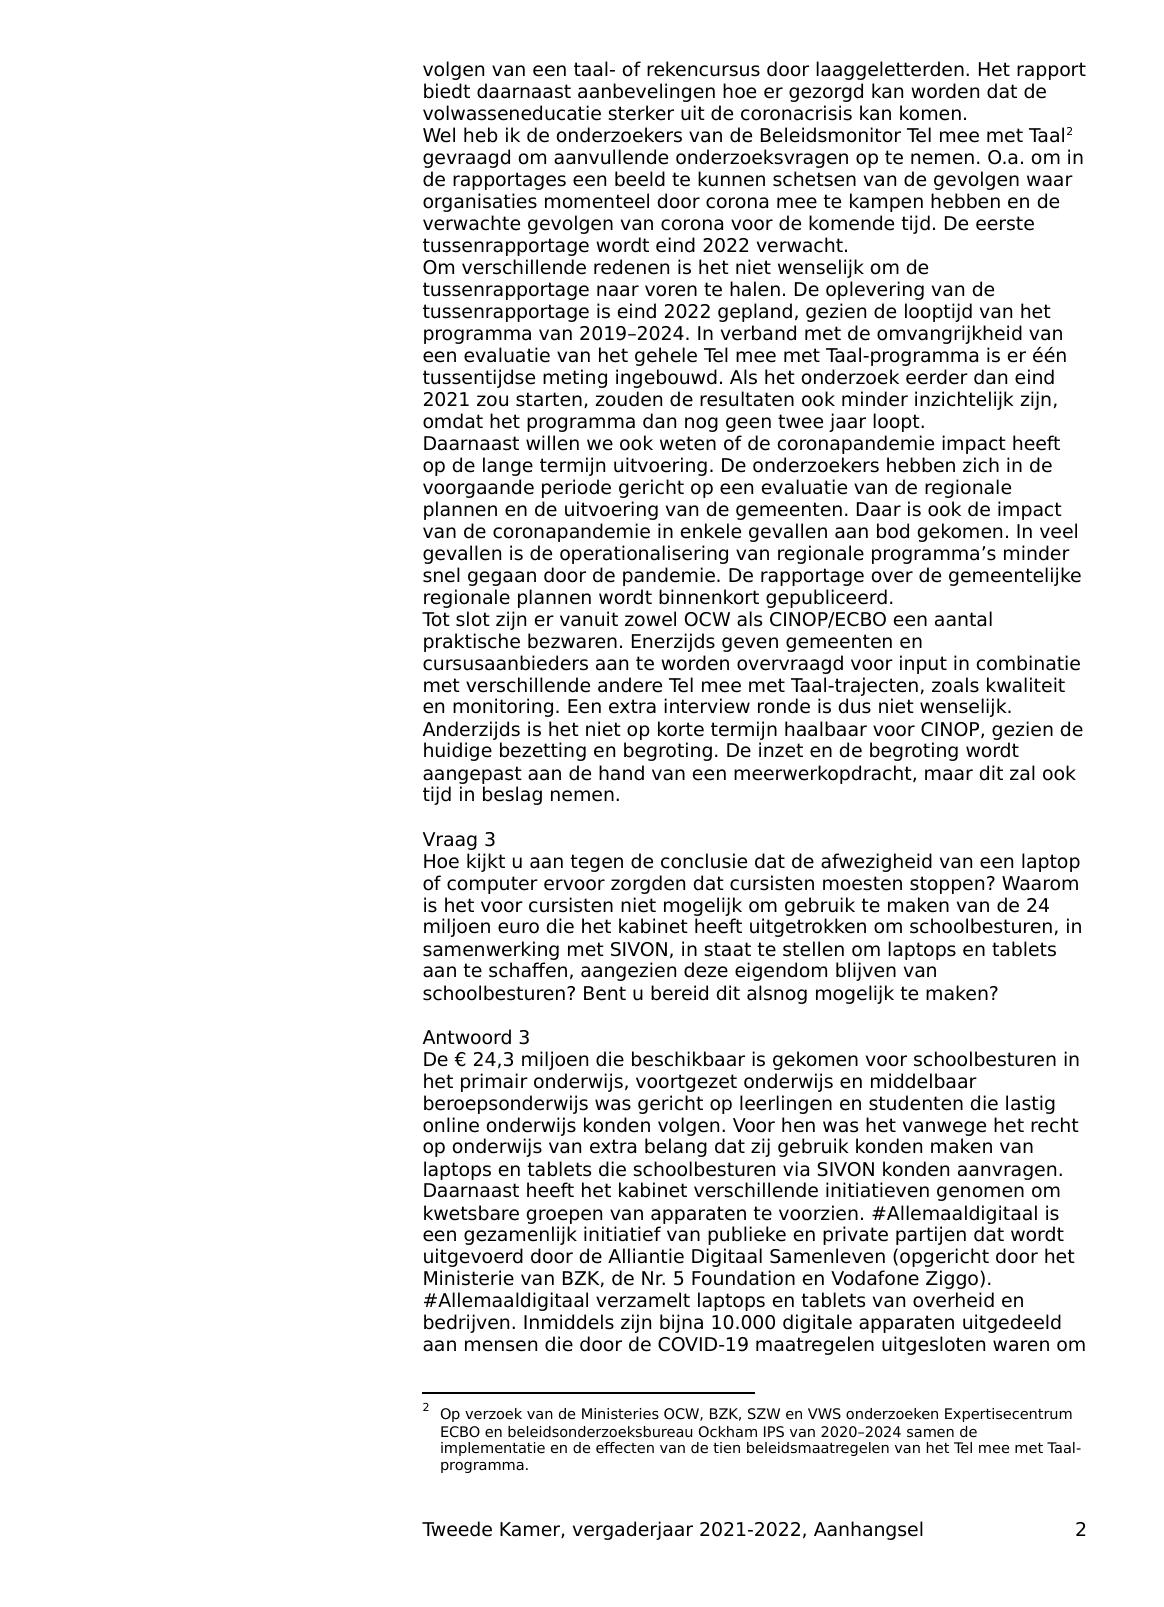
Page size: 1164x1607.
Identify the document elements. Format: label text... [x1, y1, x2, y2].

text Tot slot zijn er vanuit zowel OCW als CINOP/ECBO een aantal praktische bezwaren. Enerzijds geven gemeenten en cursusaanbieders aan te worden overvraagd voor input in combinatie met verschillende andere Tel mee met Taal-trajecten, zoals kwaliteit en monitoring. Een extra interview ronde is dus niet wenselijk. Anderzijds is het niet op korte termijn haalbaar voor CINOP, gezien de huidige bezetting en begroting. De inzet en de begroting wordt aangepast aan de hand van een meerwerkopdracht, maar dit zal ook tijd in beslag nemen. [422, 608, 1087, 806]
text Hoe kijkt u aan tegen de conclusie dat de afwezigheid van een laptop of computer ervoor zorgden dat cursisten moesten stoppen? Waarom is het voor cursisten niet mogelijk om gebruik te maken van de 24 miljoen euro die het kabinet heeft uitgetrokken om schoolbesturen, in samenwerking met SIVON, in staat te stellen om laptops en tablets aan te schaffen, aangezien deze eigendom blijven van schoolbesturen? Bent u bereid dit alsnog mogelijk te maken? [422, 851, 1087, 1004]
text Vraag 3 [422, 828, 1087, 851]
text Daarnaast heeft het kabinet verschillende initiatieven genomen om kwetsbare groepen van apparaten te voorzien. #Allemaaldigitaal is een gezamenlijk initiatief van publieke en private partijen dat wordt uitgevoerd door de Alliantie Digitaal Samenleven (opgericht door het Ministerie van BZK, de Nr. 5 Foundation en Vodafone Ziggo). #Allemaaldigitaal verzamelt laptops en tablets van overheid en bedrijven. Inmiddels zijn bijna 10.000 digitale apparaten uitgedeeld aan mensen die door de COVID-19 maatregelen uitgesloten waren om [422, 1180, 1087, 1356]
text Op verzoek van de Ministeries OCW, BZK, SZW en VWS onderzoeken Expertisecentrum ECBO en beleidsonderzoeksbureau Ockham IPS van 2020–2024 samen de implementatie en de effecten van de tien beleidsmaatregelen van het Tel mee met Taal-programma. [422, 1402, 1087, 1474]
text Daarnaast willen we ook weten of de coronapandemie impact heeft op de lange termijn uitvoering. De onderzoekers hebben zich in de voorgaande periode gericht op een evaluatie van de regionale plannen en de uitvoering van de gemeenten. Daar is ook de impact van de coronapandemie in enkele gevallen aan bod gekomen. In veel gevallen is de operationalisering van regionale programma’s minder snel gegaan door de pandemie. De rapportage over de gemeentelijke regionale plannen wordt binnenkort gepubliceerd. [422, 433, 1087, 608]
text De € 24,3 miljoen die beschikbaar is gekomen voor schoolbesturen in het primair onderwijs, voortgezet onderwijs en middelbaar beroepsonderwijs was gericht op leerlingen en studenten die lastig online onderwijs konden volgen. Voor hen was het vanwege het recht op onderwijs van extra belang dat zij gebruik konden maken van laptops en tablets die schoolbesturen via SIVON konden aanvragen. [422, 1048, 1087, 1180]
text Antwoord 3 [422, 1027, 1087, 1048]
text Wel heb ik de onderzoekers van de Beleidsmonitor Tel mee met Taal gevraagd om aanvullende onderzoeksvragen op te nemen. O.a. om in de rapportages een beeld te kunnen schetsen van de gevolgen waar organisaties momenteel door corona mee te kampen hebben en de verwachte gevolgen van corona voor de komende tijd. De eerste tussenrapportage wordt eind 2022 verwacht. [422, 125, 1087, 257]
text Om verschillende redenen is het niet wenselijk om de tussenrapportage naar voren te halen. De oplevering van de tussenrapportage is eind 2022 gepland, gezien de looptijd van het programma van 2019–2024. In verband met de omvangrijkheid van een evaluatie van het gehele Tel mee met Taal-programma is er één tussentijdse meting ingebouwd. Als het onderzoek eerder dan eind 2021 zou starten, zouden de resultaten ook minder inzichtelijk zijn, omdat het programma dan nog geen twee jaar loopt. [422, 257, 1087, 433]
text volgen van een taal- of rekencursus door laaggeletterden. Het rapport biedt daarnaast aanbevelingen hoe er gezorgd kan worden dat de volwasseneducatie sterker uit de coronacrisis kan komen. [422, 59, 1087, 125]
